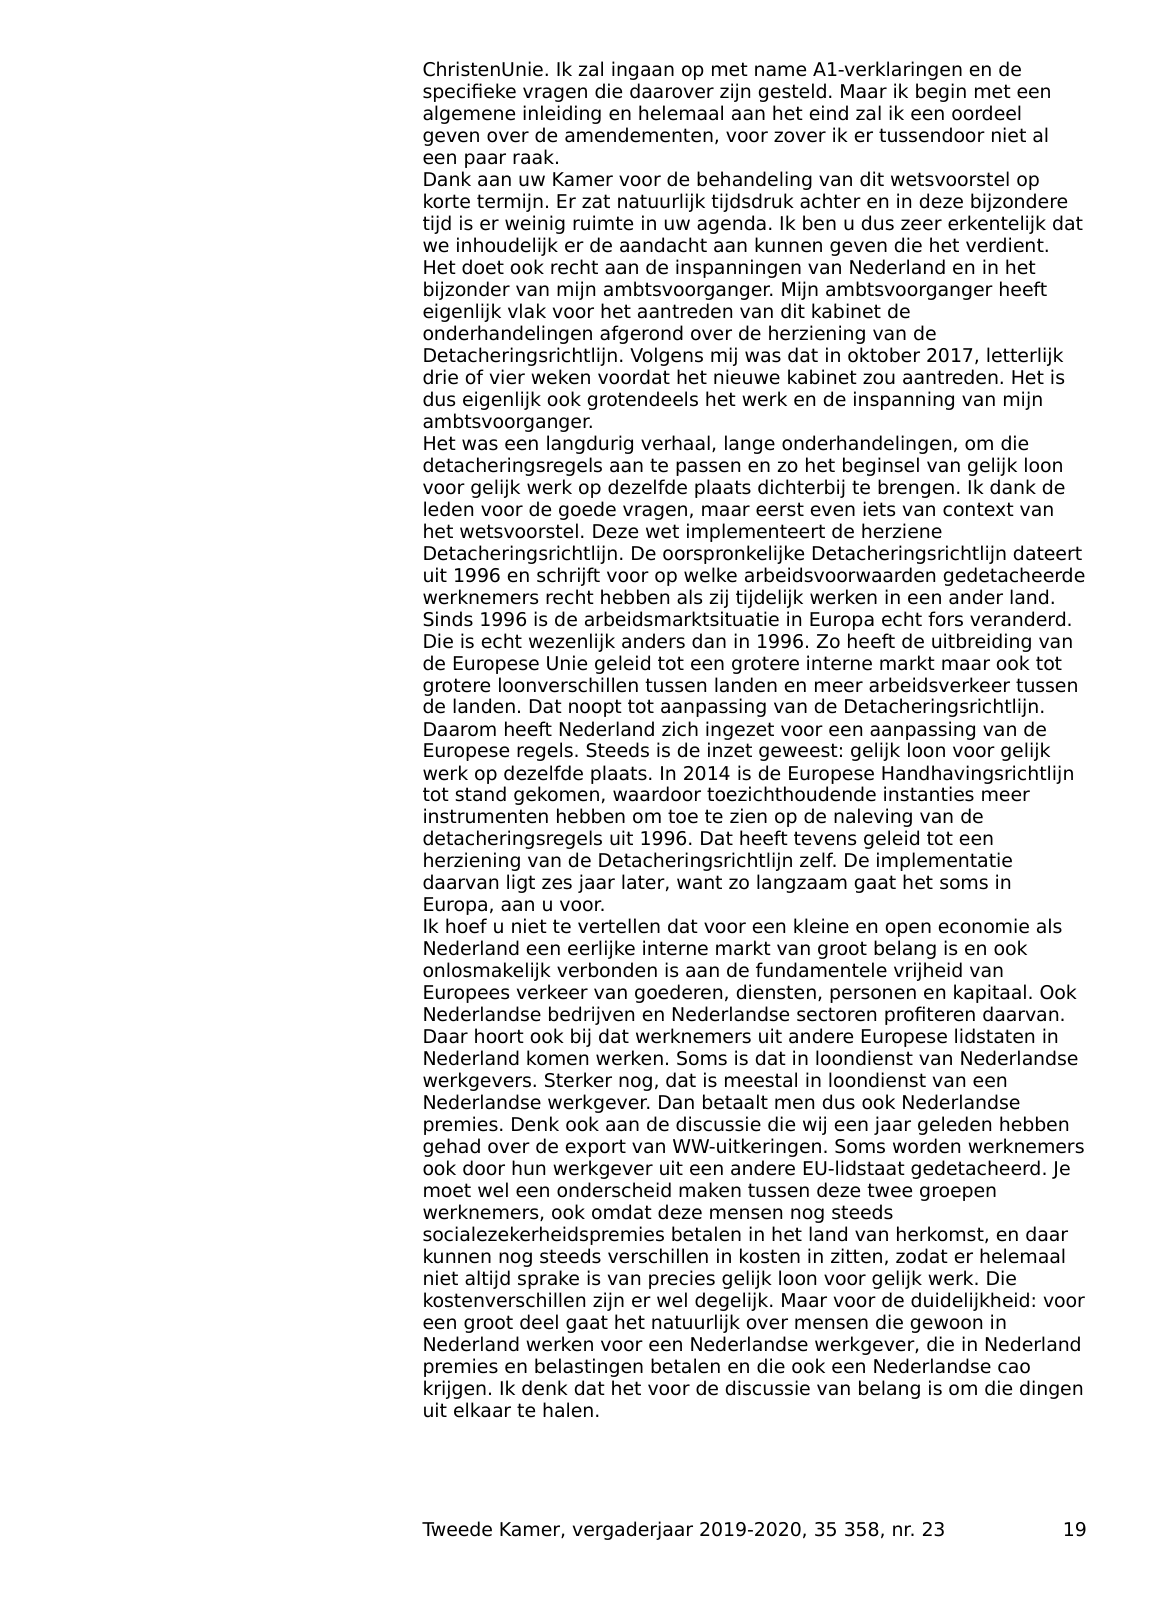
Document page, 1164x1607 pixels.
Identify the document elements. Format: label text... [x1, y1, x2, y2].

text ChristenUnie. Ik zal ingaan op met name A1-verklaringen en de specifieke vragen die daarover zijn gesteld. Maar ik begin met een algemene inleiding en helemaal aan het eind zal ik een oordeel geven over de amendementen, voor zover ik er tussendoor niet al een paar raak. [422, 59, 1087, 169]
text Ik hoef u niet te vertellen dat voor een kleine en open economie als Nederland een eerlijke interne markt van groot belang is en ook onlosmakelijk verbonden is aan de fundamentele vrijheid van Europees verkeer van goederen, diensten, personen en kapitaal. Ook Nederlandse bedrijven en Nederlandse sectoren profiteren daarvan. Daar hoort ook bij dat werknemers uit andere Europese lidstaten in Nederland komen werken. Soms is dat in loondienst van Nederlandse werkgevers. Sterker nog, dat is meestal in loondienst van een Nederlandse werkgever. Dan betaalt men dus ook Nederlandse premies. Denk ook aan de discussie die wij een jaar geleden hebben gehad over de export van WW-uitkeringen. Soms worden werknemers ook door hun werkgever uit een andere EU-lidstaat gedetacheerd. Je moet wel een onderscheid maken tussen deze twee groepen werknemers, ook omdat deze mensen nog steeds socialezekerheidspremies betalen in het land van herkomst, en daar kunnen nog steeds verschillen in kosten in zitten, zodat er helemaal niet altijd sprake is van precies gelijk loon voor gelijk werk. Die kostenverschillen zijn er wel degelijk. Maar voor de duidelijkheid: voor een groot deel gaat het natuurlijk over mensen die gewoon in Nederland werken voor een Nederlandse werkgever, die in Nederland premies en belastingen betalen en die ook een Nederlandse cao krijgen. Ik denk dat het voor de discussie van belang is om die dingen uit elkaar te halen. [422, 916, 1087, 1422]
text Dank aan uw Kamer voor de behandeling van dit wetsvoorstel op korte termijn. Er zat natuurlijk tijdsdruk achter en in deze bijzondere tijd is er weinig ruimte in uw agenda. Ik ben u dus zeer erkentelijk dat we inhoudelijk er de aandacht aan kunnen geven die het verdient. Het doet ook recht aan de inspanningen van Nederland en in het bijzonder van mijn ambtsvoorganger. Mijn ambtsvoorganger heeft eigenlijk vlak voor het aantreden van dit kabinet de onderhandelingen afgerond over de herziening van de Detacheringsrichtlijn. Volgens mij was dat in oktober 2017, letterlijk drie of vier weken voordat het nieuwe kabinet zou aantreden. Het is dus eigenlijk ook grotendeels het werk en de inspanning van mijn ambtsvoorganger. [422, 169, 1087, 433]
text Het was een langdurig verhaal, lange onderhandelingen, om die detacheringsregels aan te passen en zo het beginsel van gelijk loon voor gelijk werk op dezelfde plaats dichterbij te brengen. Ik dank de leden voor de goede vragen, maar eerst even iets van context van het wetsvoorstel. Deze wet implementeert de herziene Detacheringsrichtlijn. De oorspronkelijke Detacheringsrichtlijn dateert uit 1996 en schrijft voor op welke arbeidsvoorwaarden gedetacheerde werknemers recht hebben als zij tijdelijk werken in een ander land. Sinds 1996 is de arbeidsmarktsituatie in Europa echt fors veranderd. Die is echt wezenlijk anders dan in 1996. Zo heeft de uitbreiding van de Europese Unie geleid tot een grotere interne markt maar ook tot grotere loonverschillen tussen landen en meer arbeidsverkeer tussen de landen. Dat noopt tot aanpassing van de Detacheringsrichtlijn. Daarom heeft Nederland zich ingezet voor een aanpassing van de Europese regels. Steeds is de inzet geweest: gelijk loon voor gelijk werk op dezelfde plaats. In 2014 is de Europese Handhavingsrichtlijn tot stand gekomen, waardoor toezichthoudende instanties meer instrumenten hebben om toe te zien op de naleving van de detacheringsregels uit 1996. Dat heeft tevens geleid tot een herziening van de Detacheringsrichtlijn zelf. De implementatie daarvan ligt zes jaar later, want zo langzaam gaat het soms in Europa, aan u voor. [422, 433, 1087, 916]
